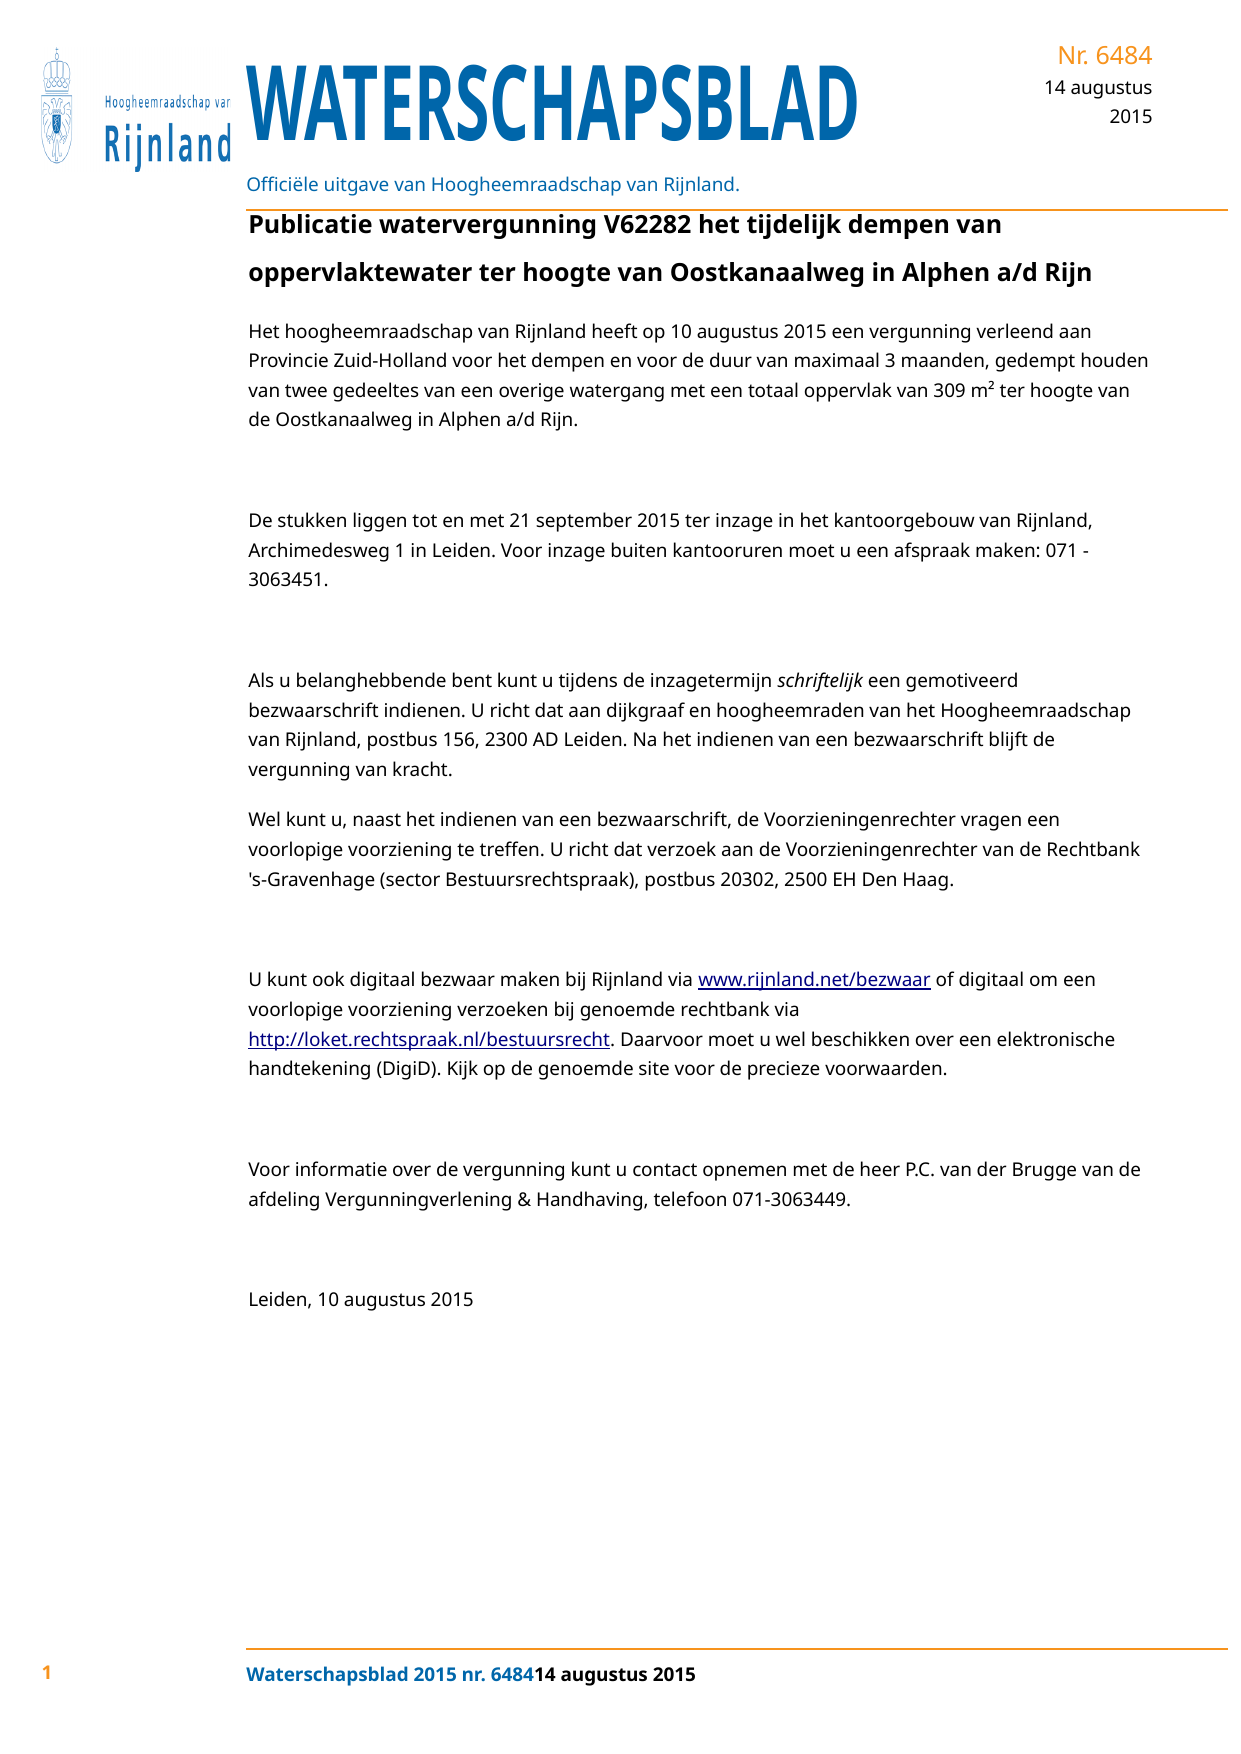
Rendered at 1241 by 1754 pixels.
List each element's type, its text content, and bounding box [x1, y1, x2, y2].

text Wel kunt u, naast het indienen van een bezwaarschrift, de Voorzieningenrechter vragen een voorlopige voorziening te treffen. U richt dat verzoek aan de Voorzieningenrechter van de Rechtbank 's-Gravenhage (sector Bestuursrechtspraak), postbus 20302, 2500 EH Den Haag. [248, 807, 1152, 892]
text U kunt ook digitaal bezwaar maken bij Rijnland via www.rijnland.net/bezwaar of digitaal om een voorlopige voorziening verzoeken bij genoemde rechtbank via http://loket.rechtspraak.nl/bestuursrecht. Daarvoor moet u wel beschikken over een elektronische handtekening (DigiD). Kijk op de genoemde site voor de precieze voorwaarden. [248, 967, 1152, 1081]
text Het hoogheemraadschap van Rijnland heeft op 10 augustus 2015 een vergunning verleend aan Provincie Zuid-Holland voor het dempen en voor de duur van maximaal 3 maanden, gedempt houden van twee gedeeltes van een overige watergang met een totaal oppervlak van 309 m² ter hoogte van de Oostkanaalweg in Alphen a/d Rijn. [248, 318, 1152, 432]
text Als u belanghebbende bent kunt u tijdens de inzagetermijn schriftelijk een gemotiveerd bezwaarschrift indienen. U richt dat aan dijkgraaf en hoogheemraden van het Hoogheemraadschap van Rijnland, postbus 156, 2300 AD Leiden. Na het indienen van een bezwaarschrift blijft de vergunning van kracht. [248, 667, 1152, 782]
text Publicatie watervergunning V62282 het tijdelijk dempen van oppervlaktewater ter hoogte van Oostkanaalweg in Alphen a/d Rijn [248, 211, 1152, 288]
picture [41, 47, 231, 172]
text De stukken liggen tot en met 21 september 2015 ter inzage in het kantoorgebouw van Rijnland, Archimedesweg 1 in Leiden. Voor inzage buiten kantooruren moet u een afspraak maken: 071 - 3063451. [248, 507, 1152, 592]
text Voor informatie over de vergunning kunt u contact opnemen met de heer P.C. van der Brugge van de afdeling Vergunningverlening & Handhaving, telefoon 071-3063449. [248, 1156, 1152, 1212]
text Leiden, 10 augustus 2015 [248, 1287, 1152, 1312]
